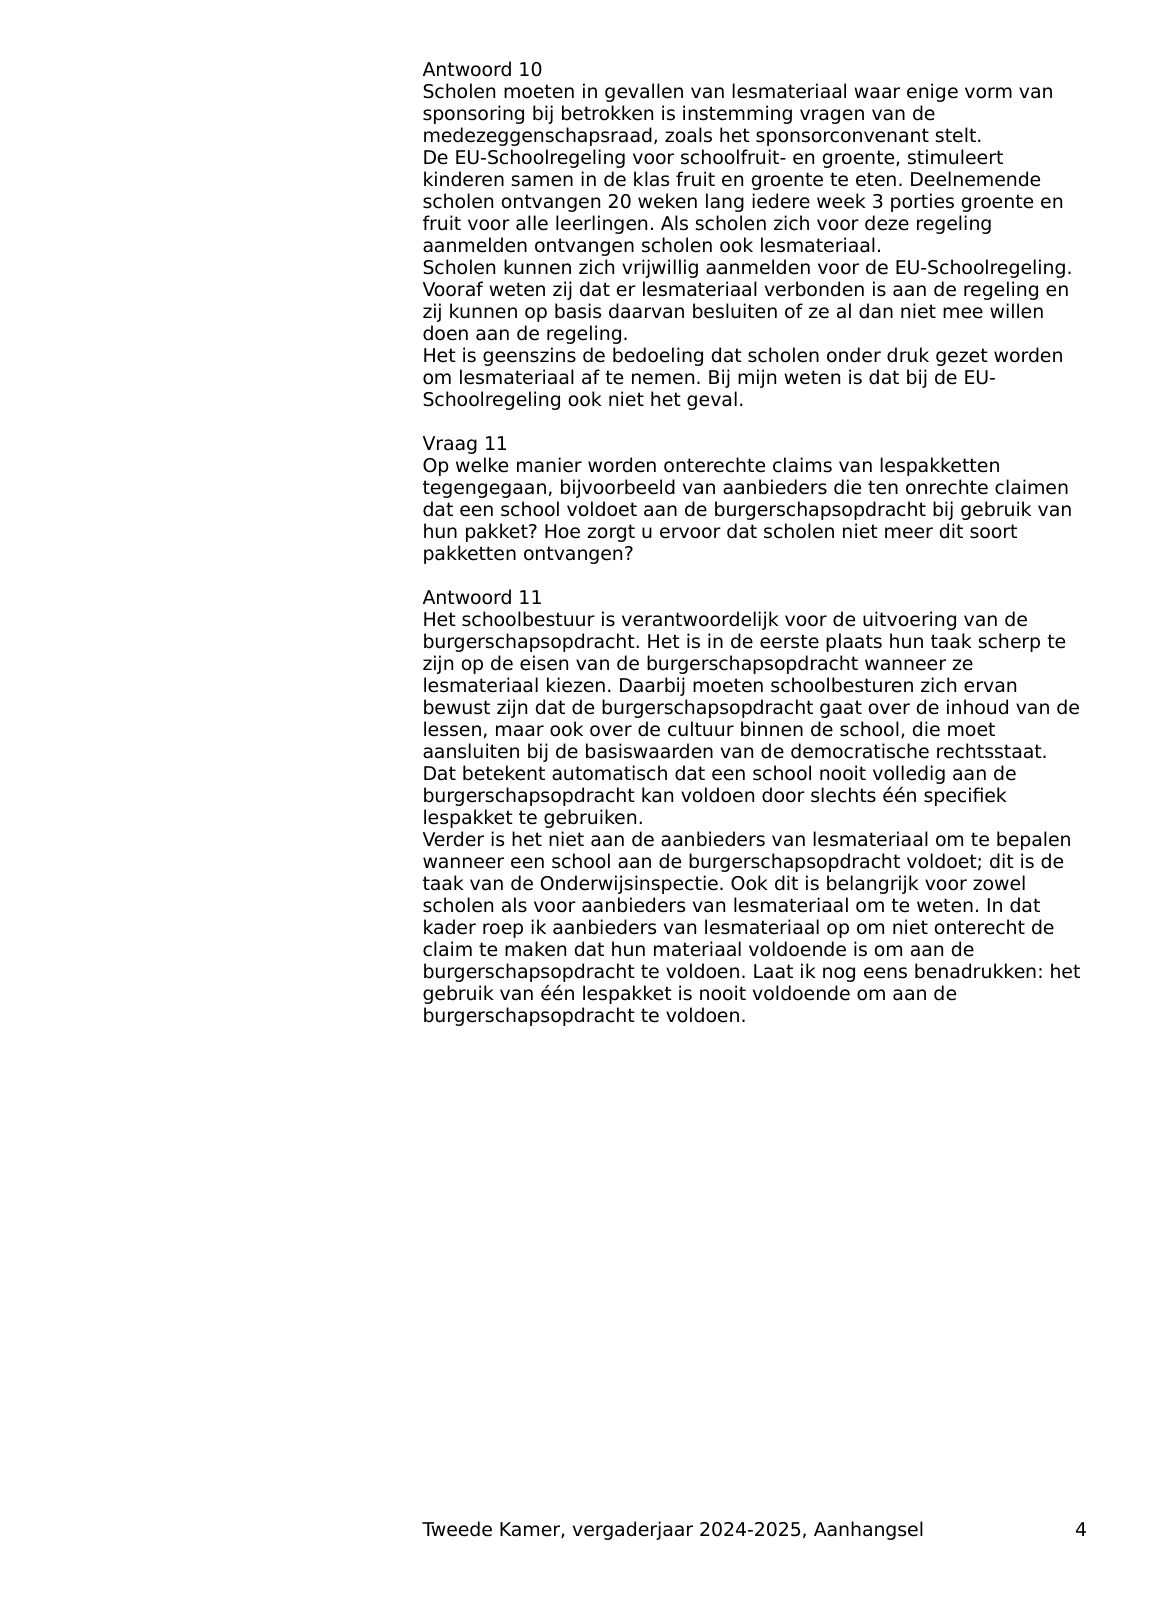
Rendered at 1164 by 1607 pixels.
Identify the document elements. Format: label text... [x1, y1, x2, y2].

text Het schoolbestuur is verantwoordelijk voor de uitvoering van de burgerschapsopdracht. Het is in de eerste plaats hun taak scherp te zijn op de eisen van de burgerschapsopdracht wanneer ze lesmateriaal kiezen. Daarbij moeten schoolbesturen zich ervan bewust zijn dat de burgerschapsopdracht gaat over de inhoud van de lessen, maar ook over de cultuur binnen de school, die moet aansluiten bij de basiswaarden van de democratische rechtsstaat. Dat betekent automatisch dat een school nooit volledig aan de burgerschapsopdracht kan voldoen door slechts één specifiek lespakket te gebruiken. [422, 609, 1087, 829]
text Antwoord 10 [422, 59, 1087, 81]
text Op welke manier worden onterechte claims van lespakketten tegengegaan, bijvoorbeeld van aanbieders die ten onrechte claimen dat een school voldoet aan de burgerschapsopdracht bij gebruik van hun pakket? Hoe zorgt u ervoor dat scholen niet meer dit soort pakketten ontvangen? [422, 455, 1087, 565]
text Antwoord 11 [422, 587, 1087, 609]
text Scholen moeten in gevallen van lesmateriaal waar enige vorm van sponsoring bij betrokken is instemming vragen van de medezeggenschapsraad, zoals het sponsorconvenant stelt. [422, 81, 1087, 147]
text Verder is het niet aan de aanbieders van lesmateriaal om te bepalen wanneer een school aan de burgerschapsopdracht voldoet; dit is de taak van de Onderwijsinspectie. Ook dit is belangrijk voor zowel scholen als voor aanbieders van lesmateriaal om te weten. In dat kader roep ik aanbieders van lesmateriaal op om niet onterecht de claim te maken dat hun materiaal voldoende is om aan de burgerschapsopdracht te voldoen. Laat ik nog eens benadrukken: het gebruik van één lespakket is nooit voldoende om aan de burgerschapsopdracht te voldoen. [422, 829, 1087, 1027]
text Vraag 11 [422, 433, 1087, 455]
text Scholen kunnen zich vrijwillig aanmelden voor de EU-Schoolregeling. Vooraf weten zij dat er lesmateriaal verbonden is aan de regeling en zij kunnen op basis daarvan besluiten of ze al dan niet mee willen doen aan de regeling. [422, 257, 1087, 345]
text Het is geenszins de bedoeling dat scholen onder druk gezet worden om lesmateriaal af te nemen. Bij mijn weten is dat bij de EU-Schoolregeling ook niet het geval. [422, 345, 1087, 411]
text De EU-Schoolregeling voor schoolfruit- en groente, stimuleert kinderen samen in de klas fruit en groente te eten. Deelnemende scholen ontvangen 20 weken lang iedere week 3 porties groente en fruit voor alle leerlingen. Als scholen zich voor deze regeling aanmelden ontvangen scholen ook lesmateriaal. [422, 147, 1087, 257]
